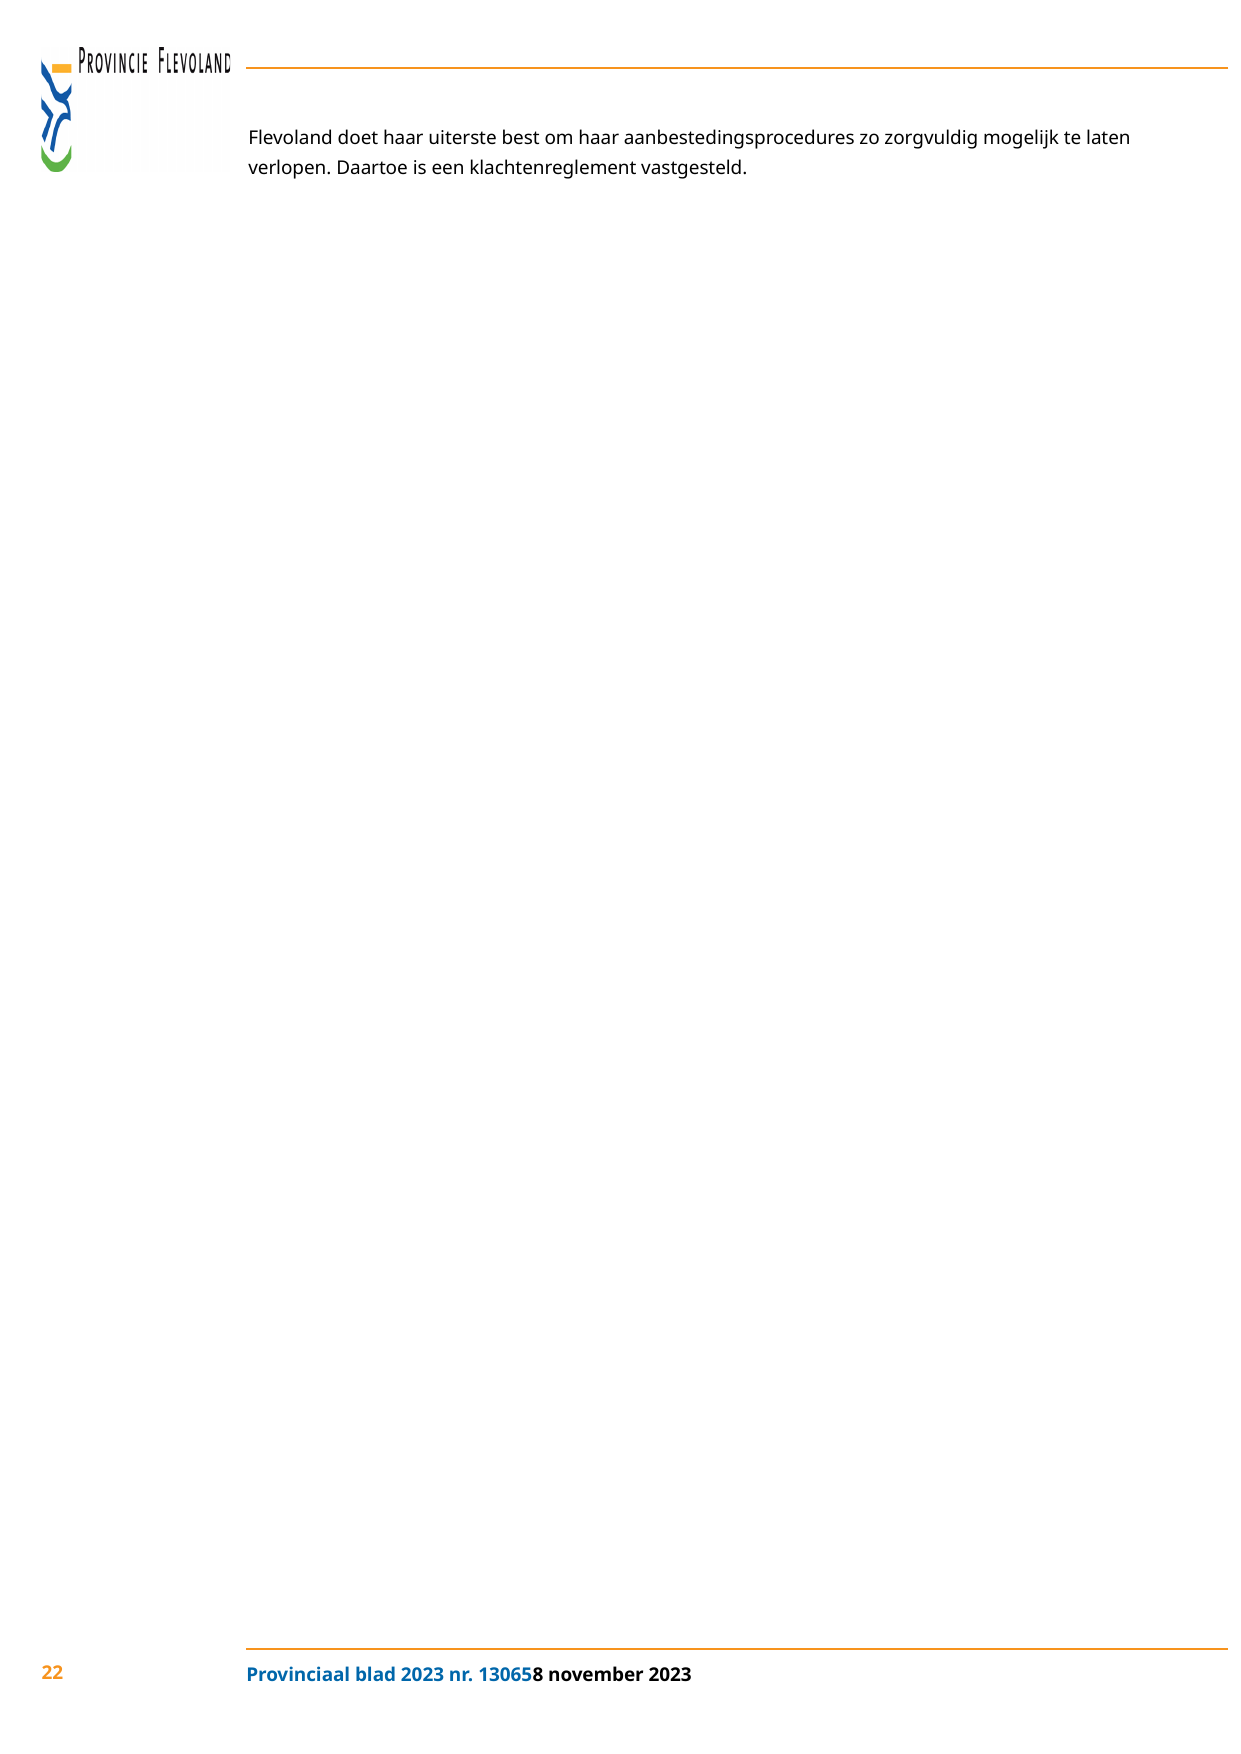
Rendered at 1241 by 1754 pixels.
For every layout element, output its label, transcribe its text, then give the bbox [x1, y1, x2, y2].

text Flevoland doet haar uiterste best om haar aanbestedingsprocedures zo zorgvuldig mogelijk te laten verlopen. Daartoe is een klachtenreglement vastgesteld. [248, 124, 1152, 180]
picture [41, 47, 231, 172]
